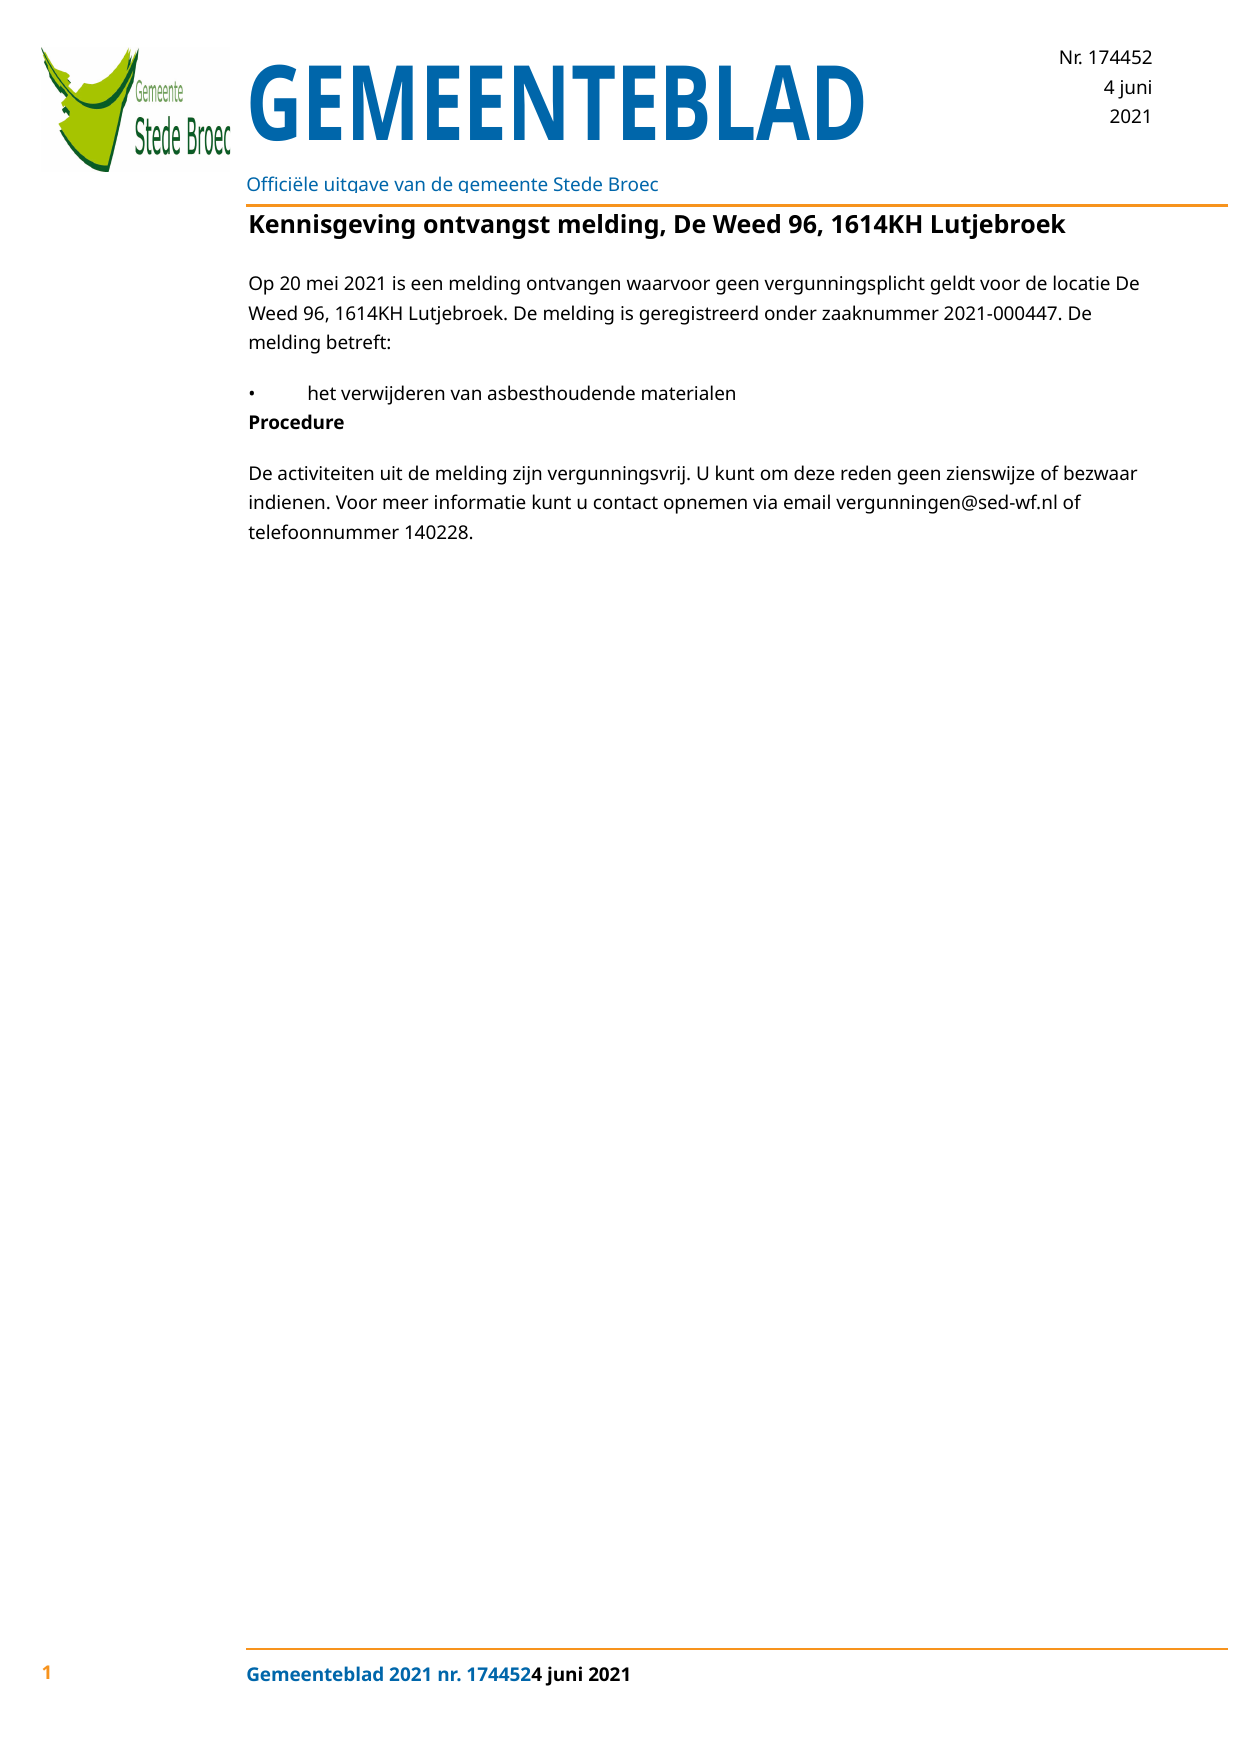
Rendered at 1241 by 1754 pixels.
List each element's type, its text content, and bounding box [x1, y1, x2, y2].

text Op 20 mei 2021 is een melding ontvangen waarvoor geen vergunningsplicht geldt voor de locatie De Weed 96, 1614KH Lutjebroek. De melding is geregistreerd onder zaaknummer 2021-000447. De melding betreft: [248, 270, 1152, 355]
text Kennisgeving ontvangst melding, De Weed 96, 1614KH Lutjebroek [248, 207, 1152, 241]
text Procedure [248, 409, 1152, 435]
picture [41, 47, 231, 172]
text De activiteiten uit de melding zijn vergunningsvrij. U kunt om deze reden geen zienswijze of bezwaar indienen. Voor meer informatie kunt u contact opnemen via email vergunningen@sed-wf.nl of telefoonnummer 140228. [248, 460, 1152, 545]
list het verwijderen van asbesthoudende materialen [248, 380, 1152, 406]
